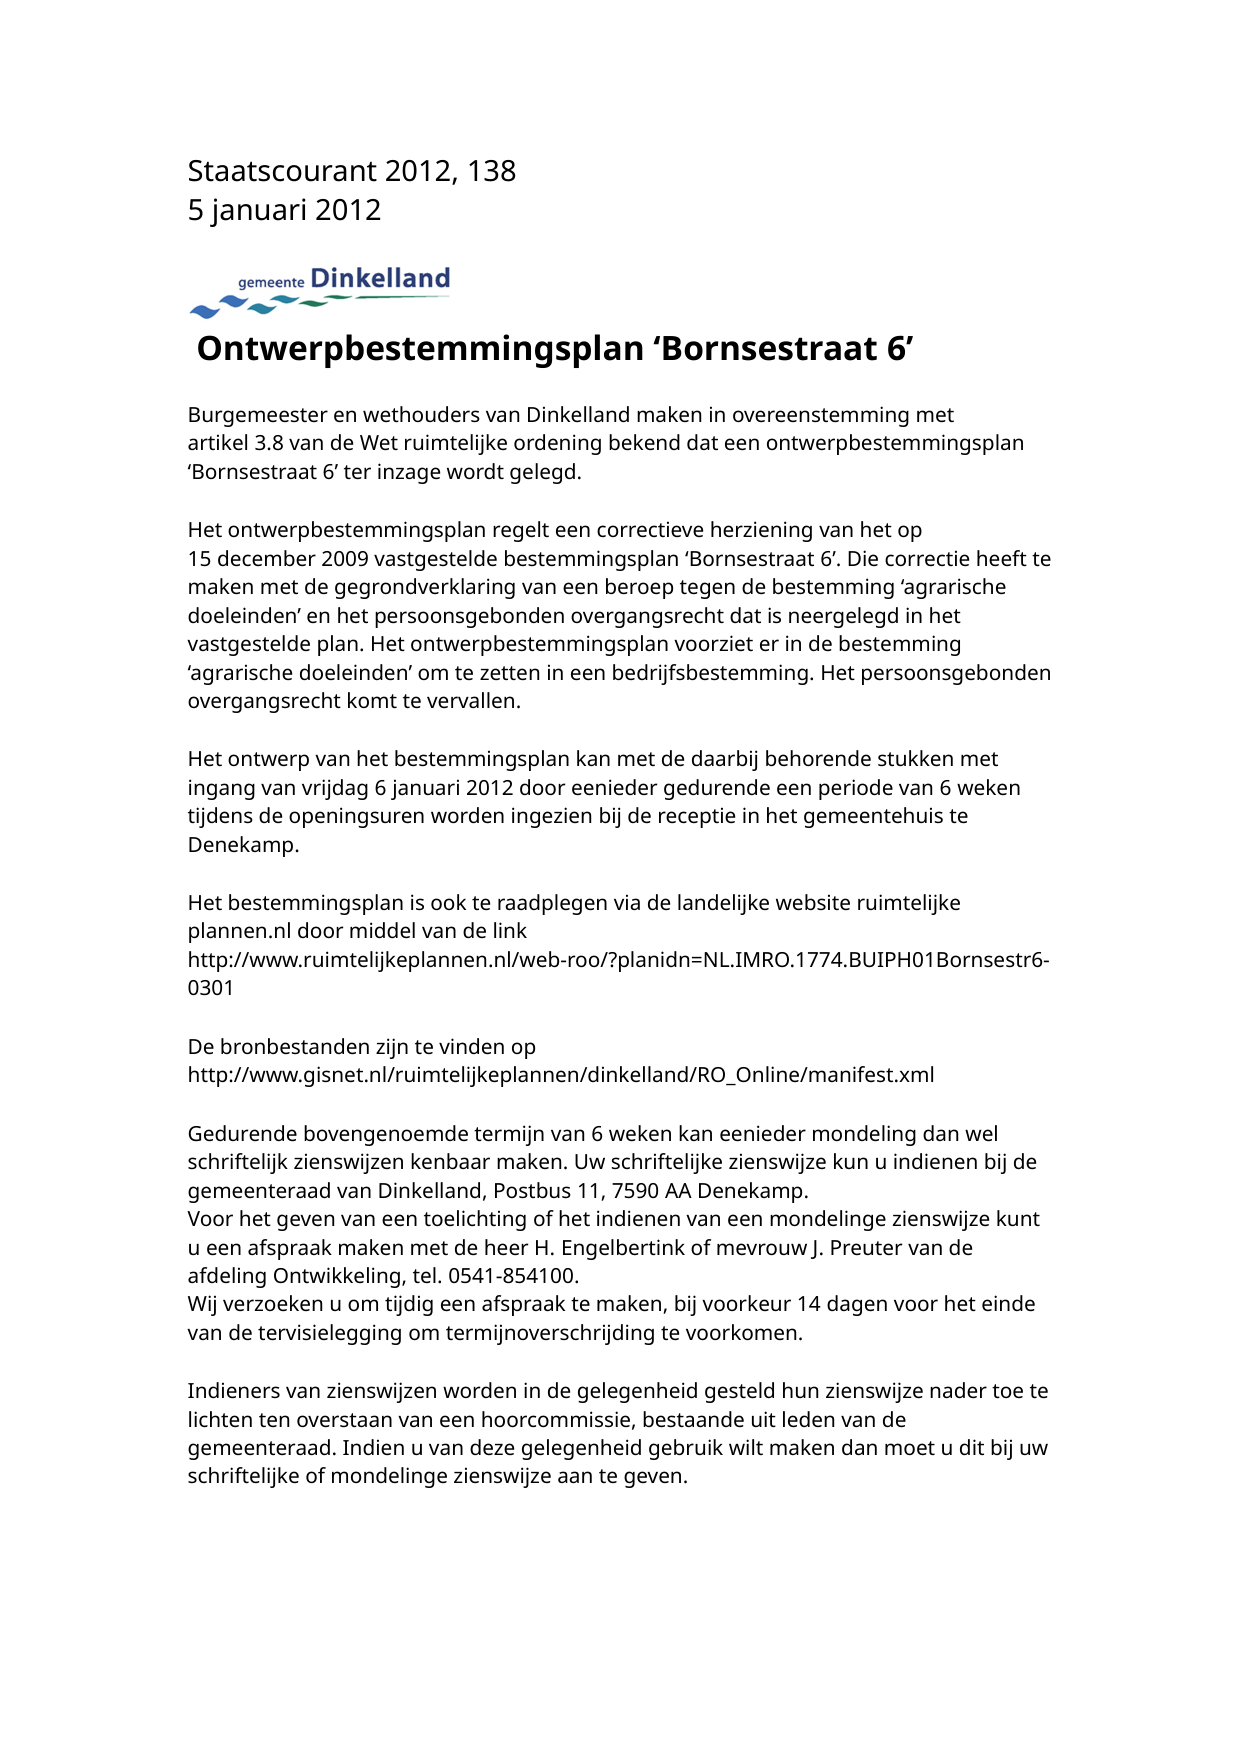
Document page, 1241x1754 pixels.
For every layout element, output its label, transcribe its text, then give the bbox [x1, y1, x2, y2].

picture [187, 258, 454, 325]
text Voor het geven van een toelichting of het indienen van een mondelinge zienswijze kunt u een afspraak maken met de heer H. Engelbertink of mevrouw J. Preuter van de afdeling Ontwikkeling, tel. 0541-854100. [187, 1204, 1053, 1289]
text Burgemeester en wethouders van Dinkelland maken in overeenstemming met artikel 3.8 van de Wet ruimtelijke ordening bekend dat een ontwerpbestemmingsplan ‘Bornsestraat 6’ ter inzage wordt gelegd. [187, 400, 1053, 485]
text http://www.ruimtelijkeplannen.nl/web-roo/?planidn=NL.IMRO.1774.BUIPH01Bornsestr6-0301 [187, 945, 1053, 1002]
text Indieners van zienswijzen worden in de gelegenheid gesteld hun zienswijze nader toe te lichten ten overstaan van een hoorcommissie, bestaande uit leden van de gemeenteraad. Indien u van deze gelegenheid gebruik wilt maken dan moet u dit bij uw schriftelijke of mondelinge zienswijze aan te geven. [187, 1376, 1053, 1490]
text Staatscourant 2012, 138 [187, 150, 1053, 190]
text Het bestemmingsplan is ook te raadplegen via de landelijke website ruimtelijke plannen.nl door middel van de link [187, 888, 1053, 945]
text De bronbestanden zijn te vinden op http://www.gisnet.nl/ruimtelijkeplannen/dinkelland/RO_Online/manifest.xml [187, 1032, 1053, 1089]
text Gedurende bovengenoemde termijn van 6 weken kan eenieder mondeling dan wel schriftelijk zienswijzen kenbaar maken. Uw schriftelijke zienswijze kun u indienen bij de gemeenteraad van Dinkelland, Postbus 11, 7590 AA Denekamp. [187, 1119, 1053, 1204]
text Wij verzoeken u om tijdig een afspraak te maken, bij voorkeur 14 dagen voor het einde van de tervisielegging om termijnoverschrijding te voorkomen. [187, 1289, 1053, 1346]
subtitle Ontwerpbestemmingsplan ‘Bornsestraat 6’ [187, 271, 1053, 370]
text Het ontwerp van het bestemmingsplan kan met de daarbij behorende stukken met ingang van vrijdag 6 januari 2012 door eenieder gedurende een periode van 6 weken tijdens de openingsuren worden ingezien bij de receptie in het gemeentehuis te Denekamp. [187, 744, 1053, 858]
text 5 januari 2012 [187, 190, 1053, 229]
text Het ontwerpbestemmingsplan regelt een correctieve herziening van het op 15 december 2009 vastgestelde bestemmingsplan ‘Bornsestraat 6’. Die correctie heeft te maken met de gegrondverklaring van een beroep tegen de bestemming ‘agrarische doeleinden’ en het persoonsgebonden overgangsrecht dat is neergelegd in het vastgestelde plan. Het ontwerpbestemmingsplan voorziet er in de bestemming ‘agrarische doeleinden’ om te zetten in een bedrijfsbestemming. Het persoonsgebonden overgangsrecht komt te vervallen. [187, 515, 1053, 714]
